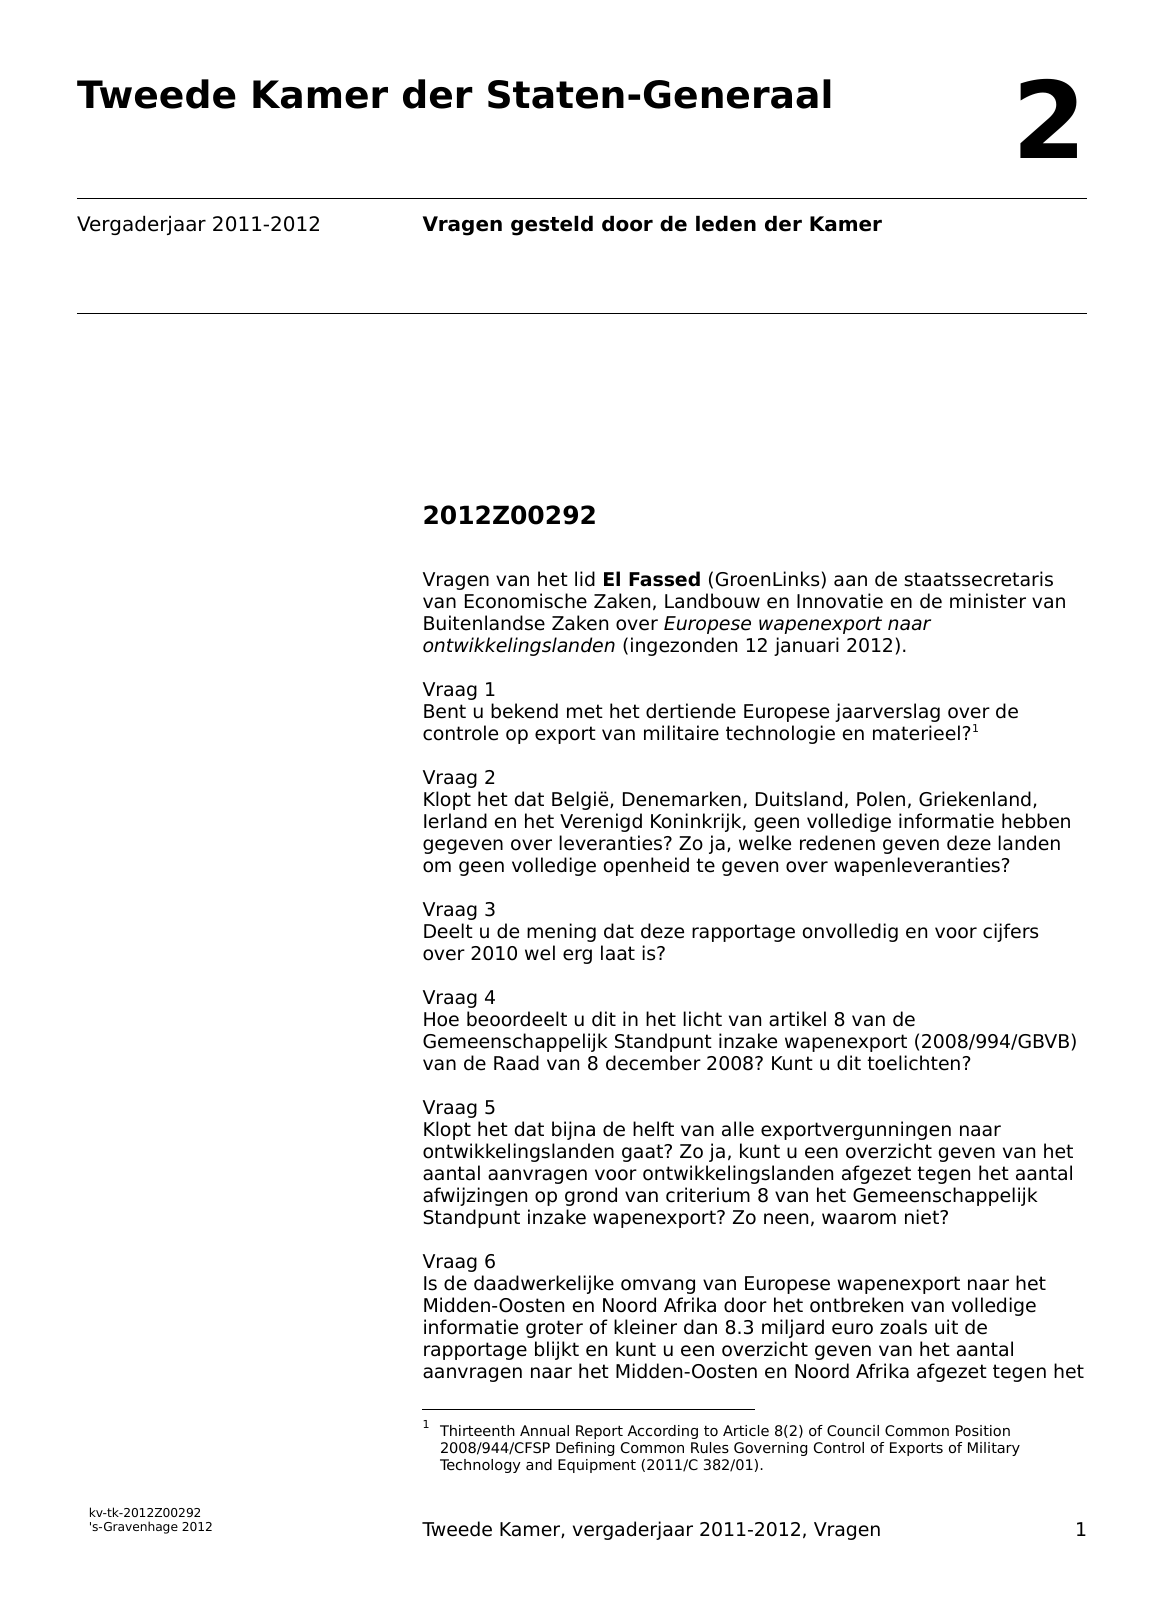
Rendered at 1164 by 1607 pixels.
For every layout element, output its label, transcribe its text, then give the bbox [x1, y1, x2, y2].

text kv-tk-2012Z00292 [88, 1506, 323, 1520]
text Hoe beoordeelt u dit in het licht van artikel 8 van de Gemeenschappelijk Standpunt inzake wapenexport (2008/994/GBVB) van de Raad van 8 december 2008? Kunt u dit toelichten? [422, 1009, 1087, 1075]
text Vraag 3 [422, 899, 1087, 921]
table_header 2 [886, 59, 1087, 198]
table_header Tweede Kamer der Staten-Generaal [77, 59, 886, 198]
text Vragen van het lid El Fassed (GroenLinks) aan de staatssecretaris van Economische Zaken, Landbouw en Innovatie en de minister van Buitenlandse Zaken over Europese wapenexport naar ontwikkelingslanden (ingezonden 12 januari 2012). [422, 569, 1087, 657]
table_cell Vragen gesteld door de leden der Kamer [422, 199, 1087, 313]
text Vraag 4 [422, 987, 1087, 1009]
text Klopt het dat bijna de helft van alle exportvergunningen naar ontwikkelingslanden gaat? Zo ja, kunt u een overzicht geven van het aantal aanvragen voor ontwikkelingslanden afgezet tegen het aantal afwijzingen op grond van criterium 8 van het Gemeenschappelijk Standpunt inzake wapenexport? Zo neen, waarom niet? [422, 1119, 1087, 1229]
text Is de daadwerkelijke omvang van Europese wapenexport naar het Midden-Oosten en Noord Afrika door het ontbreken van volledige informatie groter of kleiner dan 8.3 miljard euro zoals uit de rapportage blijkt en kunt u een overzicht geven van het aantal aanvragen naar het Midden-Oosten en Noord Afrika afgezet tegen het [422, 1273, 1087, 1383]
text Vraag 5 [422, 1097, 1087, 1119]
text Klopt het dat België, Denemarken, Duitsland, Polen, Griekenland, Ierland en het Verenigd Koninkrijk, geen volledige informatie hebben gegeven over leveranties? Zo ja, welke redenen geven deze landen om geen volledige openheid te geven over wapenleveranties? [422, 789, 1087, 877]
text Thirteenth Annual Report According to Article 8(2) of Council Common Position 2008/944/CFSP Defining Common Rules Governing Control of Exports of Military Technology and Equipment (2011/C 382/01). [422, 1418, 1087, 1474]
text Vraag 2 [422, 767, 1087, 789]
text 's-Gravenhage 2012 [88, 1520, 323, 1534]
text Deelt u de mening dat deze rapportage onvolledig en voor cijfers over 2010 wel erg laat is? [422, 921, 1087, 965]
text Vraag 6 [422, 1251, 1087, 1273]
text Bent u bekend met het dertiende Europese jaarverslag over de controle op export van militaire technologie en materieel? [422, 701, 1087, 745]
text 2012Z00292 [422, 501, 1087, 531]
table_cell Vergaderjaar 2011-2012 [77, 199, 422, 313]
text Vraag 1 [422, 679, 1087, 701]
